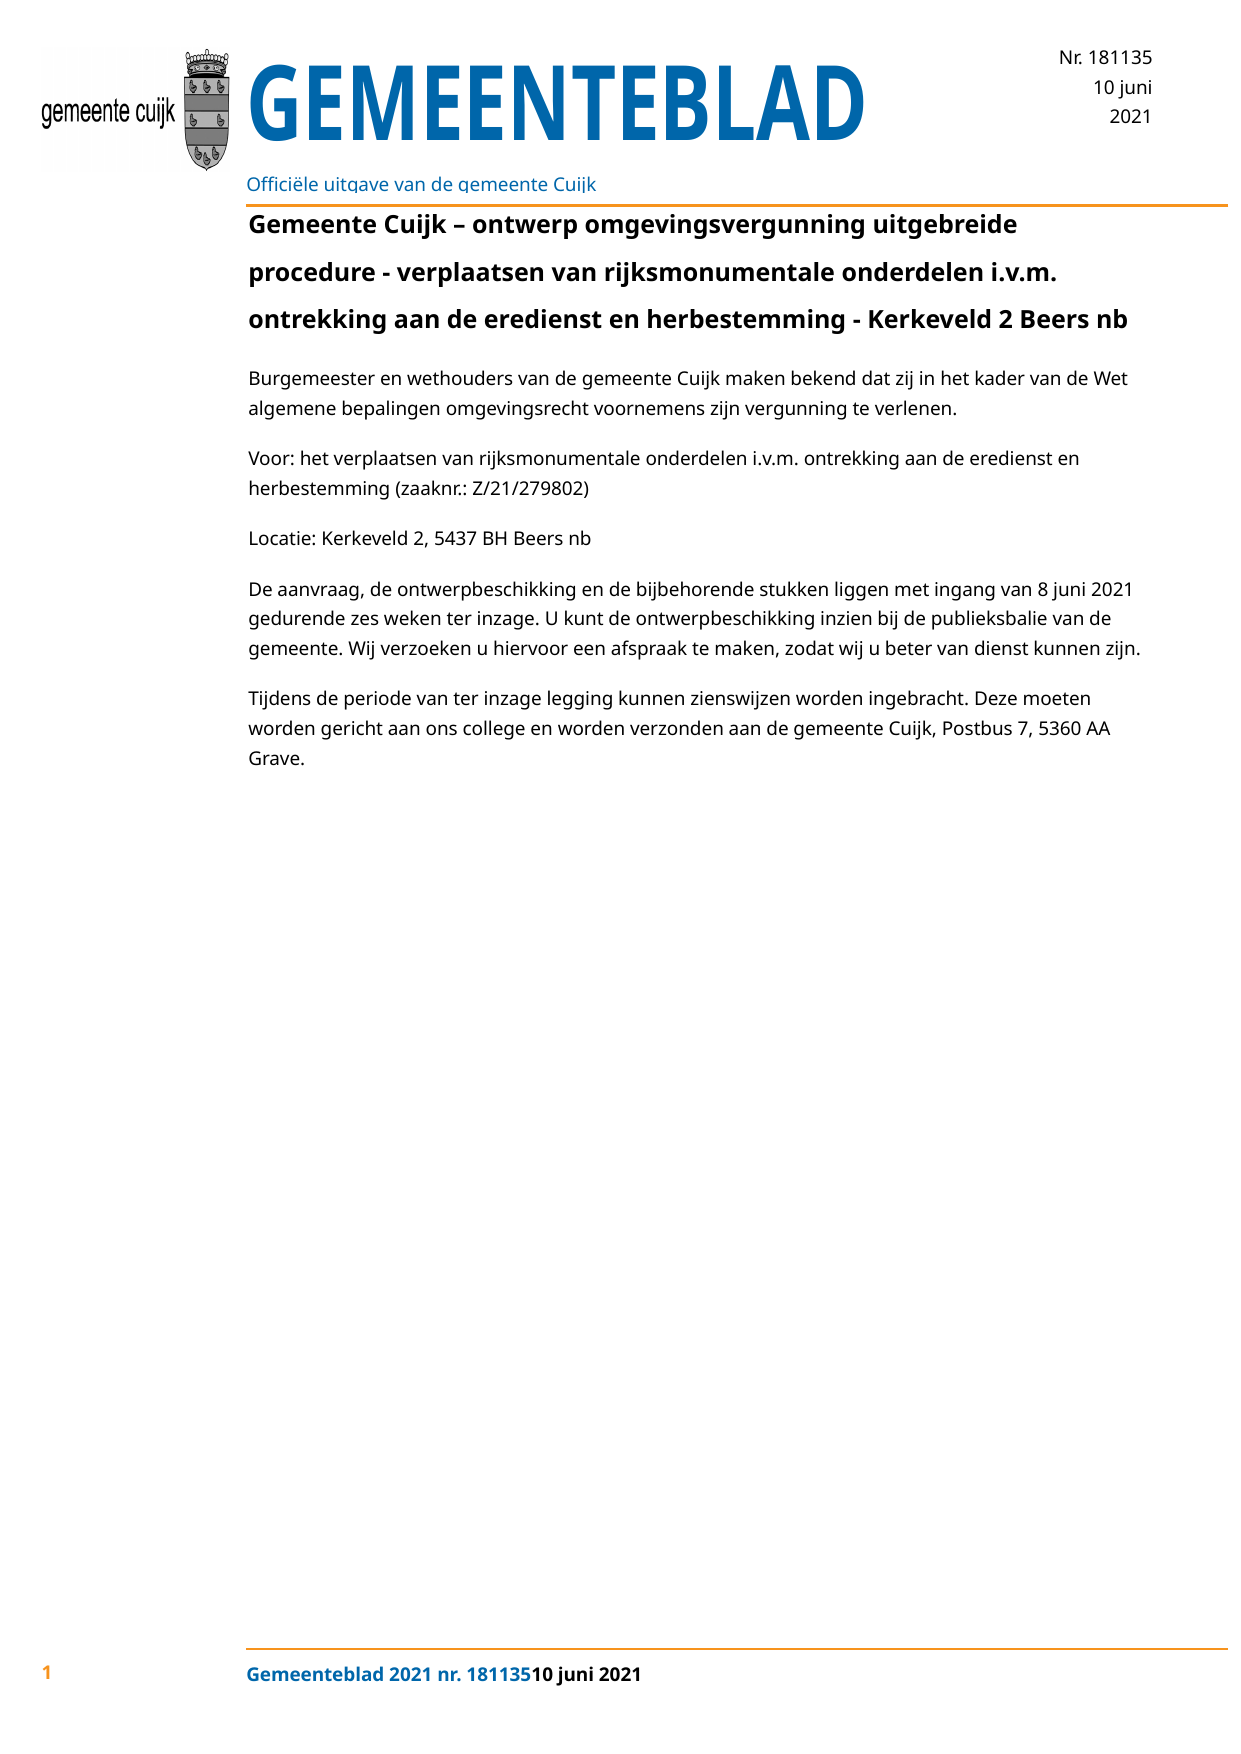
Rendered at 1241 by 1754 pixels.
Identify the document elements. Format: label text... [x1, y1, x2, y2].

text De aanvraag, de ontwerpbeschikking en de bijbehorende stukken liggen met ingang van 8 juni 2021 gedurende zes weken ter inzage. U kunt de ontwerpbeschikking inzien bij de publieksbalie van de gemeente. Wij verzoeken u hiervoor een afspraak te maken, zodat wij u beter van dienst kunnen zijn. [248, 576, 1152, 661]
text Tijdens de periode van ter inzage legging kunnen zienswijzen worden ingebracht. Deze moeten worden gericht aan ons college en worden verzonden aan de gemeente Cuijk, Postbus 7, 5360 AA Grave. [248, 686, 1152, 770]
picture [41, 47, 231, 172]
text Locatie: Kerkeveld 2, 5437 BH Beers nb [248, 526, 1152, 551]
text Burgemeester en wethouders van de gemeente Cuijk maken bekend dat zij in het kader van de Wet algemene bepalingen omgevingsrecht voornemens zijn vergunning te verlenen. [248, 366, 1152, 421]
text Gemeente Cuijk – ontwerp omgevingsvergunning uitgebreide procedure - verplaatsen van rijksmonumentale onderdelen i.v.m. ontrekking aan de eredienst en herbestemming - Kerkeveld 2 Beers nb [248, 207, 1152, 336]
text Voor: het verplaatsen van rijksmonumentale onderdelen i.v.m. ontrekking aan de eredienst en herbestemming (zaaknr.: Z/21/279802) [248, 446, 1152, 501]
